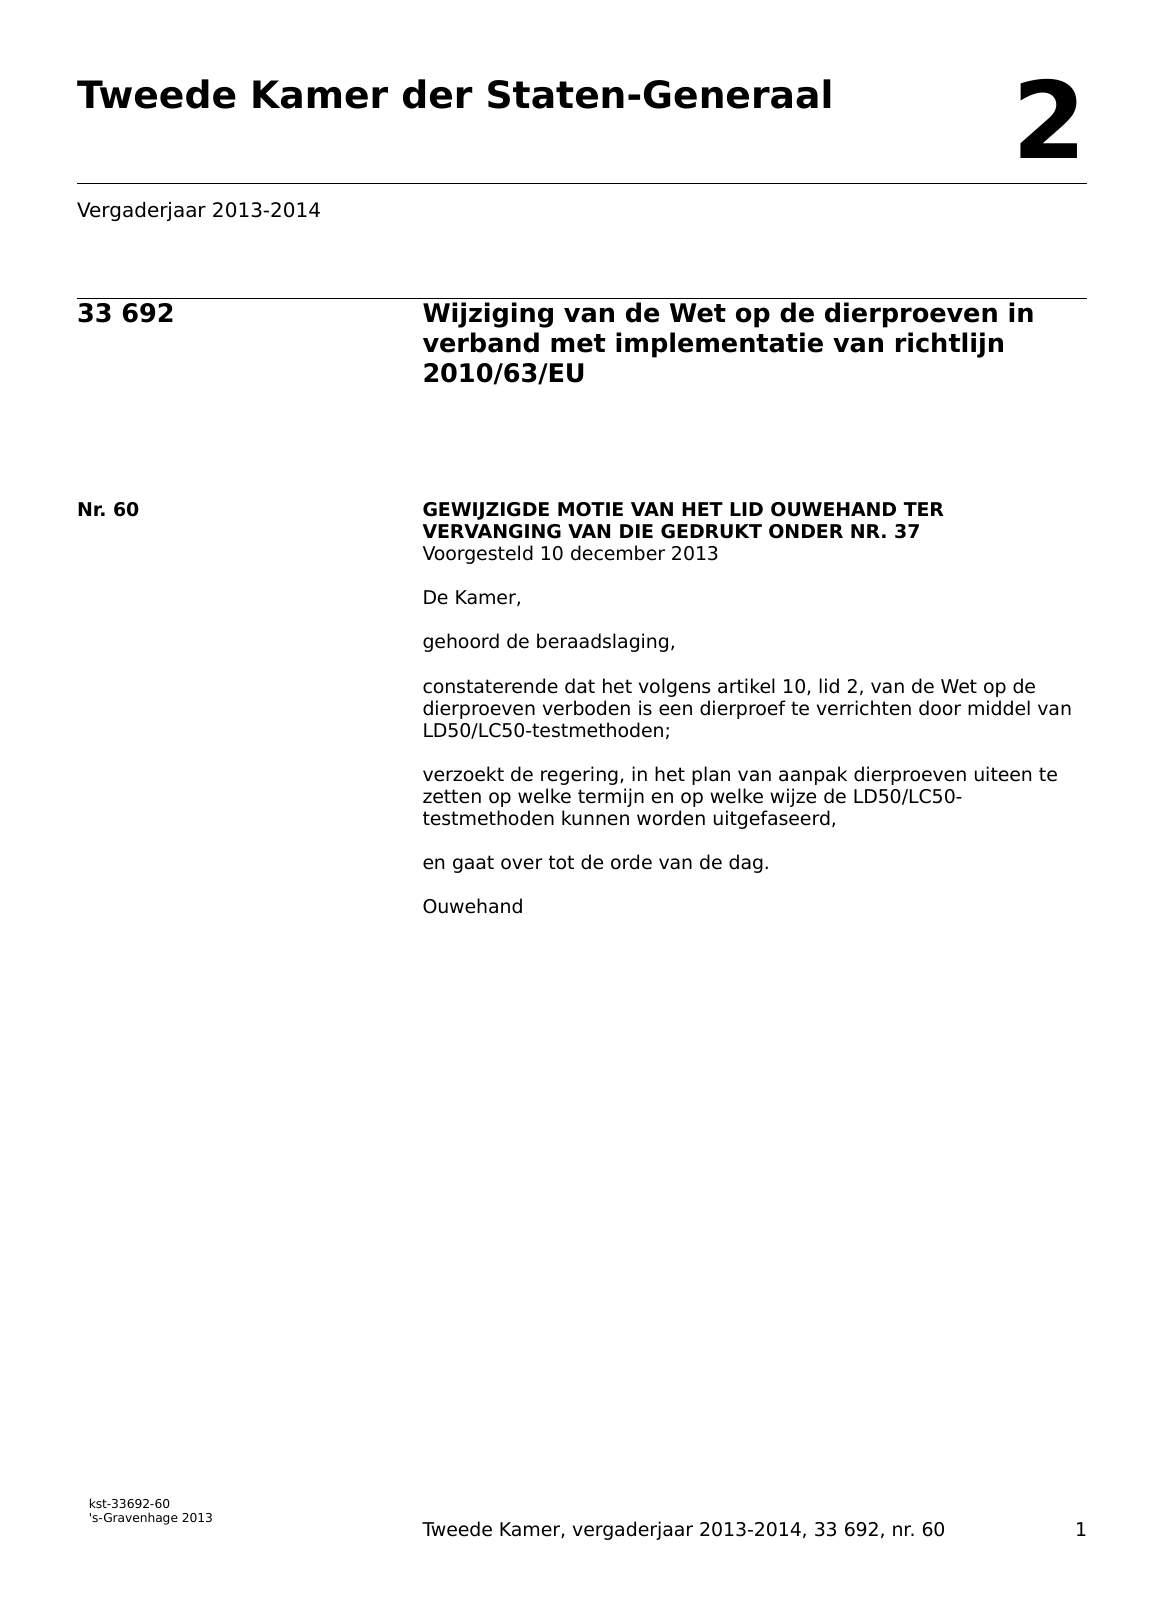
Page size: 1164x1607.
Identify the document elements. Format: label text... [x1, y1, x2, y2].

text verzoekt de regering, in het plan van aanpak dierproeven uiteen te zetten op welke termijn en op welke wijze de LD50/LC50-testmethoden kunnen worden uitgefaseerd, [422, 764, 1087, 829]
subtitle Nr. 60 GEWIJZIGDE MOTIE VAN HET LID OUWEHAND TER VERVANGING VAN DIE GEDRUKT ONDER NR. 37 [77, 499, 1087, 543]
table_header 2 [886, 59, 1087, 183]
text Ouwehand [422, 896, 1087, 918]
subtitle 33 692 Wijziging van de Wet op de dierproeven in verband met implementatie van richtlijn 2010/63/EU [77, 299, 1087, 388]
text en gaat over tot de orde van de dag. [422, 852, 1087, 874]
text Voorgesteld 10 december 2013 [422, 543, 1087, 565]
table_header Tweede Kamer der Staten-Generaal [77, 59, 886, 183]
text gehoord de beraadslaging, [422, 631, 1087, 653]
table_cell Vergaderjaar 2013-2014 [77, 184, 1087, 298]
text 's-Gravenhage 2013 [88, 1511, 323, 1525]
text De Kamer, [422, 587, 1087, 609]
text constaterende dat het volgens artikel 10, lid 2, van de Wet op de dierproeven verboden is een dierproef te verrichten door middel van LD50/LC50-testmethoden; [422, 676, 1087, 741]
text kst-33692-60 [88, 1497, 323, 1511]
